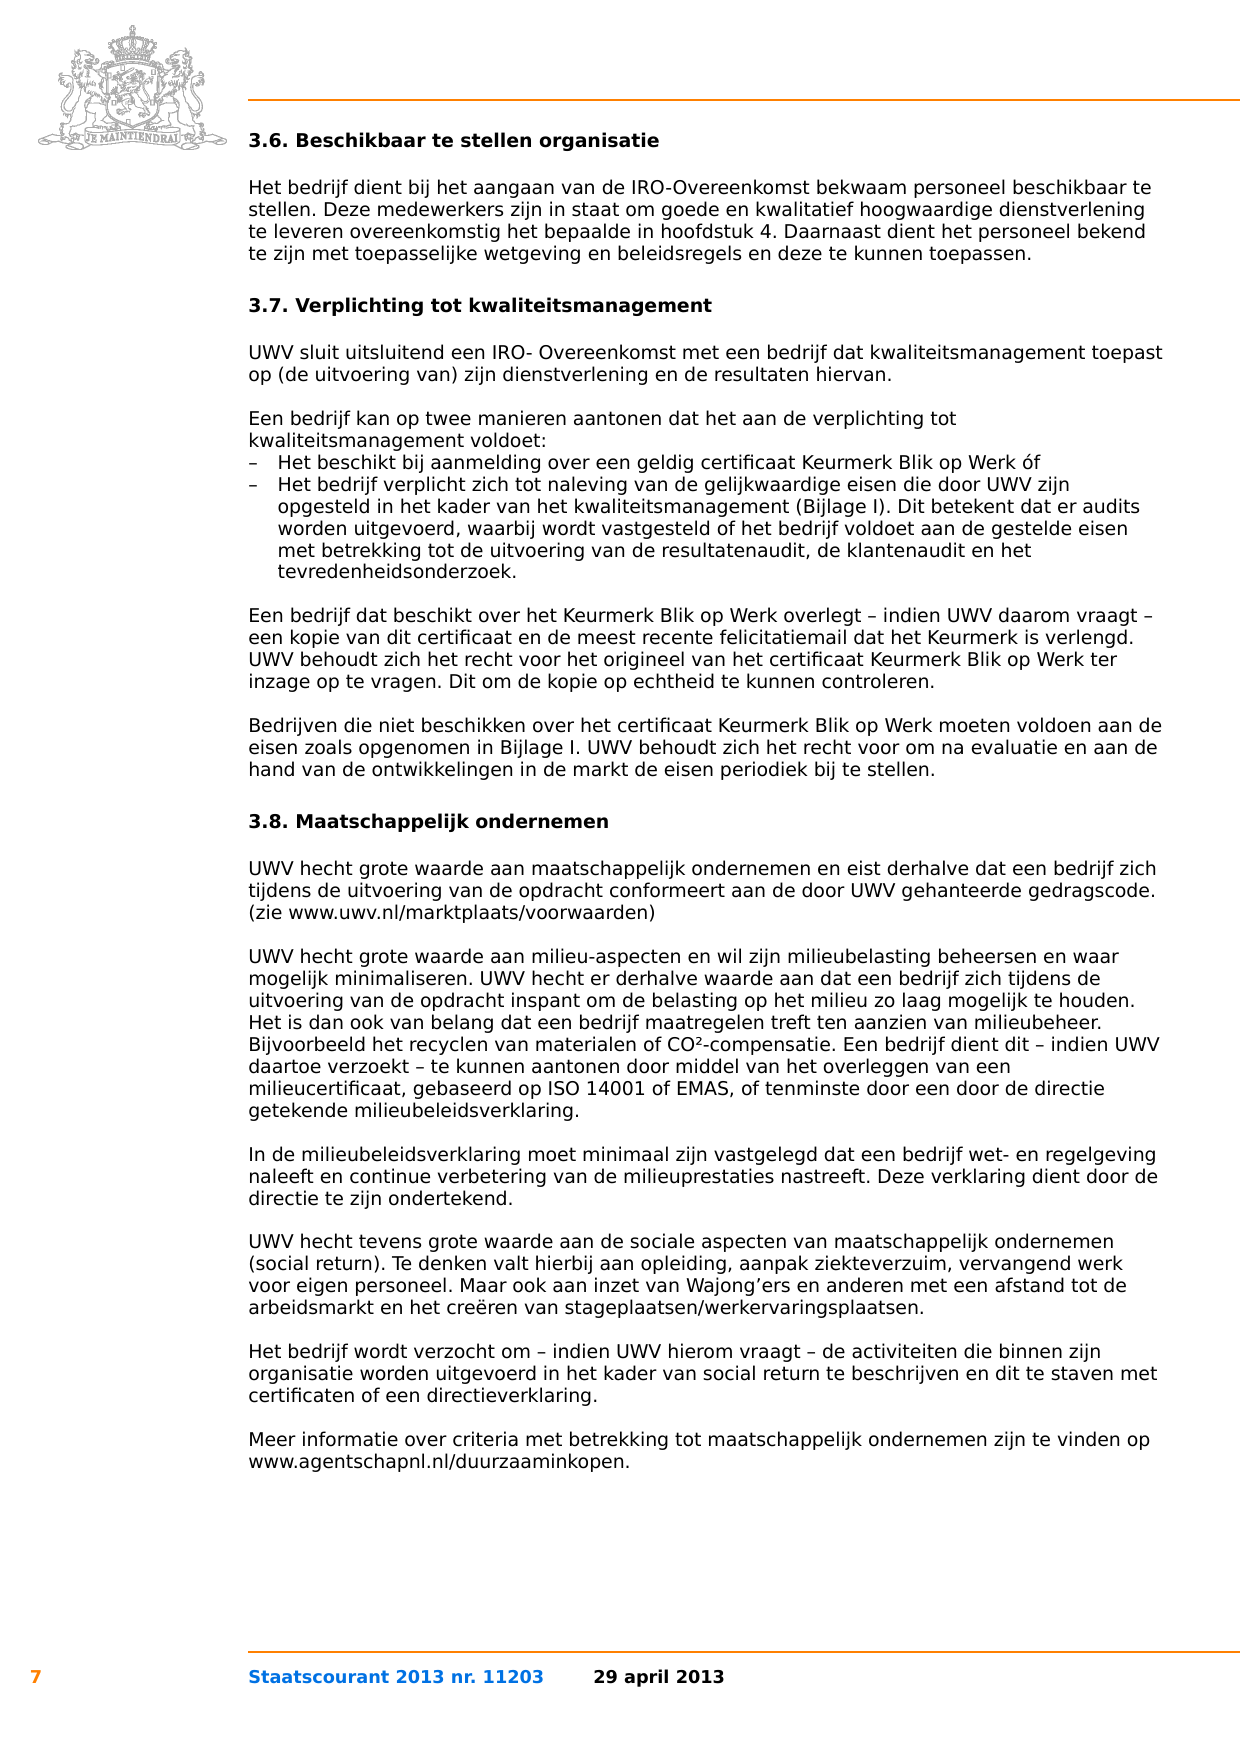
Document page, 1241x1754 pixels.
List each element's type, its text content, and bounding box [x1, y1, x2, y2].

text In de milieubeleidsverklaring moet minimaal zijn vastgelegd dat een bedrijf wet- en regelgeving naleeft en continue verbetering van de milieuprestaties nastreeft. Deze verklaring dient door de directie te zijn ondertekend. [248, 1143, 1163, 1209]
picture [38, 25, 227, 150]
text – Het beschikt bij aanmelding over een geldig certificaat Keurmerk Blik op Werk óf [248, 452, 1163, 473]
text UWV behoudt zich het recht voor het origineel van het certificaat Keurmerk Blik op Werk ter inzage op te vragen. Dit om de kopie op echtheid te kunnen controleren. [248, 649, 1163, 693]
text – Het bedrijf verplicht zich tot naleving van de gelijkwaardige eisen die door UWV zijn opgesteld in het kader van het kwaliteitsmanagement (Bijlage I). Dit betekent dat er audits worden uitgevoerd, waarbij wordt vastgesteld of het bedrijf voldoet aan de gestelde eisen met betrekking tot de uitvoering van de resultatenaudit, de klantenaudit en het tevredenheidsonderzoek. [248, 473, 1163, 583]
text Bedrijven die niet beschikken over het certificaat Keurmerk Blik op Werk moeten voldoen aan de eisen zoals opgenomen in Bijlage I. UWV behoudt zich het recht voor om na evaluatie en aan de hand van de ontwikkelingen in de markt de eisen periodiek bij te stellen. [248, 715, 1163, 781]
text Het bedrijf dient bij het aangaan van de IRO-Overeenkomst bekwaam personeel beschikbaar te stellen. Deze medewerkers zijn in staat om goede en kwalitatief hoogwaardige dienstverlening te leveren overeenkomstig het bepaalde in hoofdstuk 4. Daarnaast dient het personeel bekend te zijn met toepasselijke wetgeving en beleidsregels en deze te kunnen toepassen. [248, 177, 1163, 265]
subtitle 3.6. Beschikbaar te stellen organisatie [248, 130, 1163, 152]
text Een bedrijf dat beschikt over het Keurmerk Blik op Werk overlegt – indien UWV daarom vraagt – een kopie van dit certificaat en de meest recente felicitatiemail dat het Keurmerk is verlengd. [248, 605, 1163, 649]
text Het bedrijf wordt verzocht om – indien UWV hierom vraagt – de activiteiten die binnen zijn organisatie worden uitgevoerd in het kader van social return te beschrijven en dit te staven met certificaten of een directieverklaring. [248, 1341, 1163, 1407]
subtitle 3.8. Maatschappelijk ondernemen [248, 811, 1163, 833]
text UWV hecht grote waarde aan milieu-aspecten en wil zijn milieubelasting beheersen en waar mogelijk minimaliseren. UWV hecht er derhalve waarde aan dat een bedrijf zich tijdens de uitvoering van de opdracht inspant om de belasting op het milieu zo laag mogelijk te houden. Het is dan ook van belang dat een bedrijf maatregelen treft ten aanzien van milieubeheer. Bijvoorbeeld het recyclen van materialen of CO²-compensatie. Een bedrijf dient dit – indien UWV daartoe verzoekt – te kunnen aantonen door middel van het overleggen van een milieucertificaat, gebaseerd op ISO 14001 of EMAS, of tenminste door een door de directie getekende milieubeleidsverklaring. [248, 946, 1163, 1122]
text Meer informatie over criteria met betrekking tot maatschappelijk ondernemen zijn te vinden op www.agentschapnl.nl/duurzaaminkopen. [248, 1429, 1163, 1473]
text UWV sluit uitsluitend een IRO- Overeenkomst met een bedrijf dat kwaliteitsmanagement toepast op (de uitvoering van) zijn dienstverlening en de resultaten hiervan. [248, 342, 1163, 386]
text UWV hecht grote waarde aan maatschappelijk ondernemen en eist derhalve dat een bedrijf zich tijdens de uitvoering van de opdracht conformeert aan de door UWV gehanteerde gedragscode. (zie www.uwv.nl/marktplaats/voorwaarden) [248, 858, 1163, 924]
text Een bedrijf kan op twee manieren aantonen dat het aan de verplichting tot kwaliteitsmanagement voldoet: [248, 408, 1163, 452]
text UWV hecht tevens grote waarde aan de sociale aspecten van maatschappelijk ondernemen (social return). Te denken valt hierbij aan opleiding, aanpak ziekteverzuim, vervangend werk voor eigen personeel. Maar ook aan inzet van Wajong’ers en anderen met een afstand tot de arbeidsmarkt en het creëren van stageplaatsen/werkervaringsplaatsen. [248, 1231, 1163, 1319]
subtitle 3.7. Verplichting tot kwaliteitsmanagement [248, 295, 1163, 317]
